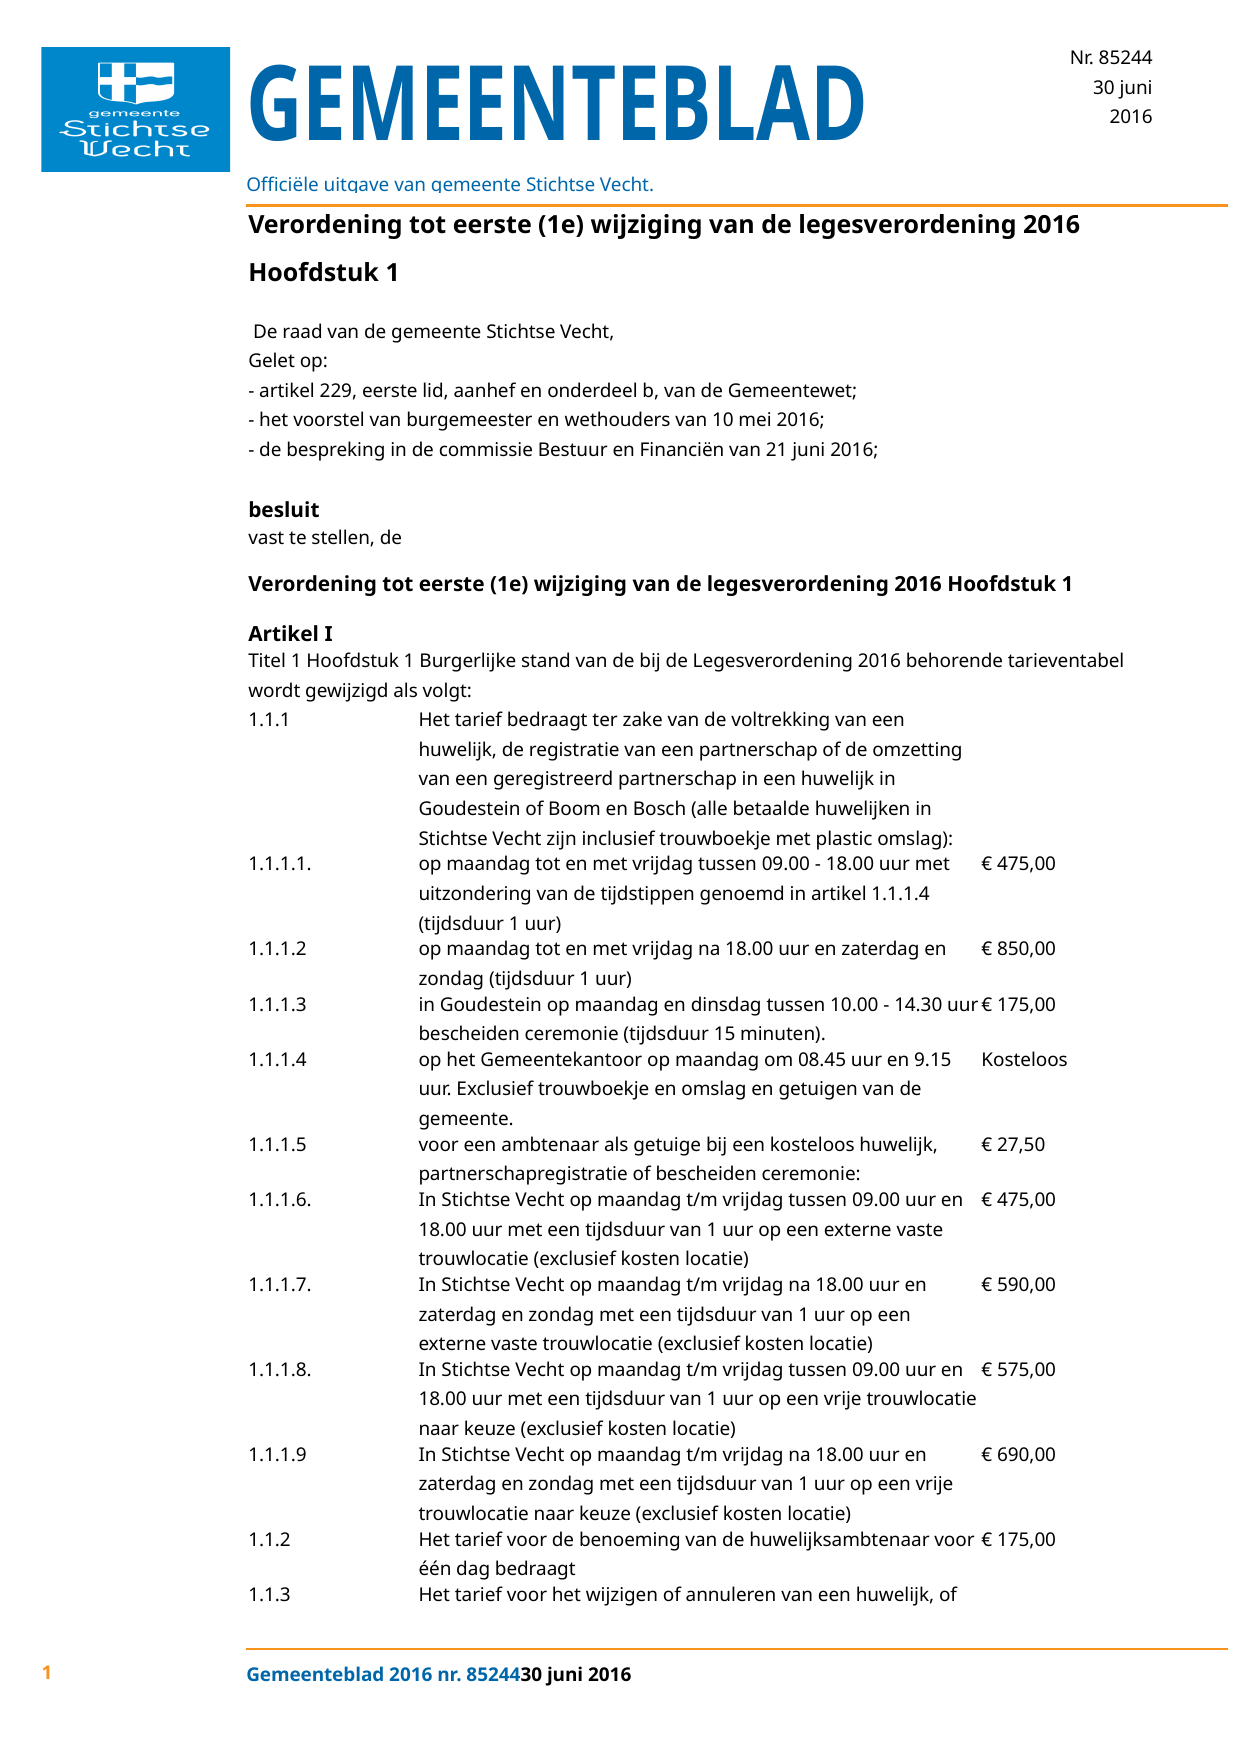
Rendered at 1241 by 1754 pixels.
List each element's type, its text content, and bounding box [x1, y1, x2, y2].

table_cell 1.1.1.6. [248, 1186, 418, 1271]
table_cell 1.1.1.4 [248, 1046, 418, 1131]
table_cell Het tarief voor de benoeming van de huwelijksambtenaar voor één dag bedraagt [418, 1526, 981, 1581]
text vast te stellen, de [248, 524, 1152, 549]
table_cell € 575,00 [981, 1356, 1152, 1441]
table_cell In Stichtse Vecht op maandag t/m vrijdag tussen 09.00 uur en 18.00 uur met een tijdsduur van 1 uur op een vrije trouwlocatie naar keuze (exclusief kosten locatie) [418, 1356, 981, 1441]
text - artikel 229, eerste lid, aanhef en onderdeel b, van de Gemeentewet; [248, 377, 1152, 403]
table_cell € 690,00 [981, 1441, 1152, 1526]
table_cell In Stichtse Vecht op maandag t/m vrijdag na 18.00 uur en zaterdag en zondag met een tijdsduur van 1 uur op een externe vaste trouwlocatie (exclusief kosten locatie) [418, 1271, 981, 1356]
table_cell € 175,00 [981, 1526, 1152, 1581]
table_cell 1.1.1.5 [248, 1131, 418, 1186]
table_header Het tarief bedraagt ter zake van de voltrekking van een huwelijk, de registratie van een partnerschap of de omzetting van een geregistreerd partnerschap in een huwelijk in Goudestein of Boom en Bosch (alle betaalde huwelijken in Stichtse Vecht zijn inclusief trouwboekje met plastic omslag): [418, 706, 981, 851]
table_header [981, 706, 1152, 851]
table_cell op maandag tot en met vrijdag na 18.00 uur en zaterdag en zondag (tijdsduur 1 uur) [418, 935, 981, 991]
table_cell [981, 1581, 1152, 1607]
text Titel 1 Hoofdstuk 1 Burgerlijke stand van de bij de Legesverordening 2016 behorende tarieventabel wordt gewijzigd als volgt: [248, 647, 1152, 702]
table_cell In Stichtse Vecht op maandag t/m vrijdag tussen 09.00 uur en 18.00 uur met een tijdsduur van 1 uur op een externe vaste trouwlocatie (exclusief kosten locatie) [418, 1186, 981, 1271]
table_cell € 27,50 [981, 1131, 1152, 1186]
text - het voorstel van burgemeester en wethouders van 10 mei 2016; [248, 407, 1152, 432]
table_cell Het tarief voor het wijzigen of annuleren van een huwelijk, of [418, 1581, 981, 1607]
table_cell Kosteloos [981, 1046, 1152, 1131]
table_cell in Goudestein op maandag en dinsdag tussen 10.00 - 14.30 uur bescheiden ceremonie (tijdsduur 15 minuten). [418, 991, 981, 1046]
table_cell € 590,00 [981, 1271, 1152, 1356]
text De raad van de gemeente Stichtse Vecht, [248, 318, 1152, 344]
table_cell op maandag tot en met vrijdag tussen 09.00 - 18.00 uur met uitzondering van de tijdstippen genoemd in artikel 1.1.1.4 (tijdsduur 1 uur) [418, 851, 981, 935]
text - de bespreking in de commissie Bestuur en Financiën van 21 juni 2016; [248, 436, 1152, 462]
table_cell 1.1.3 [248, 1581, 418, 1607]
table_cell op het Gemeentekantoor op maandag om 08.45 uur en 9.15 uur. Exclusief trouwboekje en omslag en getuigen van de gemeente. [418, 1046, 981, 1131]
text besluit [248, 495, 1152, 524]
table_cell 1.1.2 [248, 1526, 418, 1581]
table_cell 1.1.1.3 [248, 991, 418, 1046]
picture [137, 63, 174, 103]
picture [99, 63, 135, 101]
text Verordening tot eerste (1e) wijziging van de legesverordening 2016 Hoofdstuk 1 [248, 207, 1152, 288]
table_cell 1.1.1.9 [248, 1441, 418, 1526]
table_cell 1.1.1.7. [248, 1271, 418, 1356]
table_cell 1.1.1.2 [248, 935, 418, 991]
table_cell 1.1.1.1. [248, 851, 418, 935]
text Gelet op: [248, 347, 1152, 373]
table_header 1.1.1 [248, 706, 418, 851]
table_cell In Stichtse Vecht op maandag t/m vrijdag na 18.00 uur en zaterdag en zondag met een tijdsduur van 1 uur op een vrije trouwlocatie naar keuze (exclusief kosten locatie) [418, 1441, 981, 1526]
text Artikel I [248, 619, 1152, 647]
table_cell 1.1.1.8. [248, 1356, 418, 1441]
table_cell voor een ambtenaar als getuige bij een kosteloos huwelijk, partnerschapregistratie of bescheiden ceremonie: [418, 1131, 981, 1186]
table_cell € 850,00 [981, 935, 1152, 991]
text Verordening tot eerste (1e) wijziging van de legesverordening 2016 Hoofdstuk 1 [248, 569, 1152, 598]
table_cell € 475,00 [981, 1186, 1152, 1271]
table_cell € 475,00 [981, 851, 1152, 935]
table_cell € 175,00 [981, 991, 1152, 1046]
